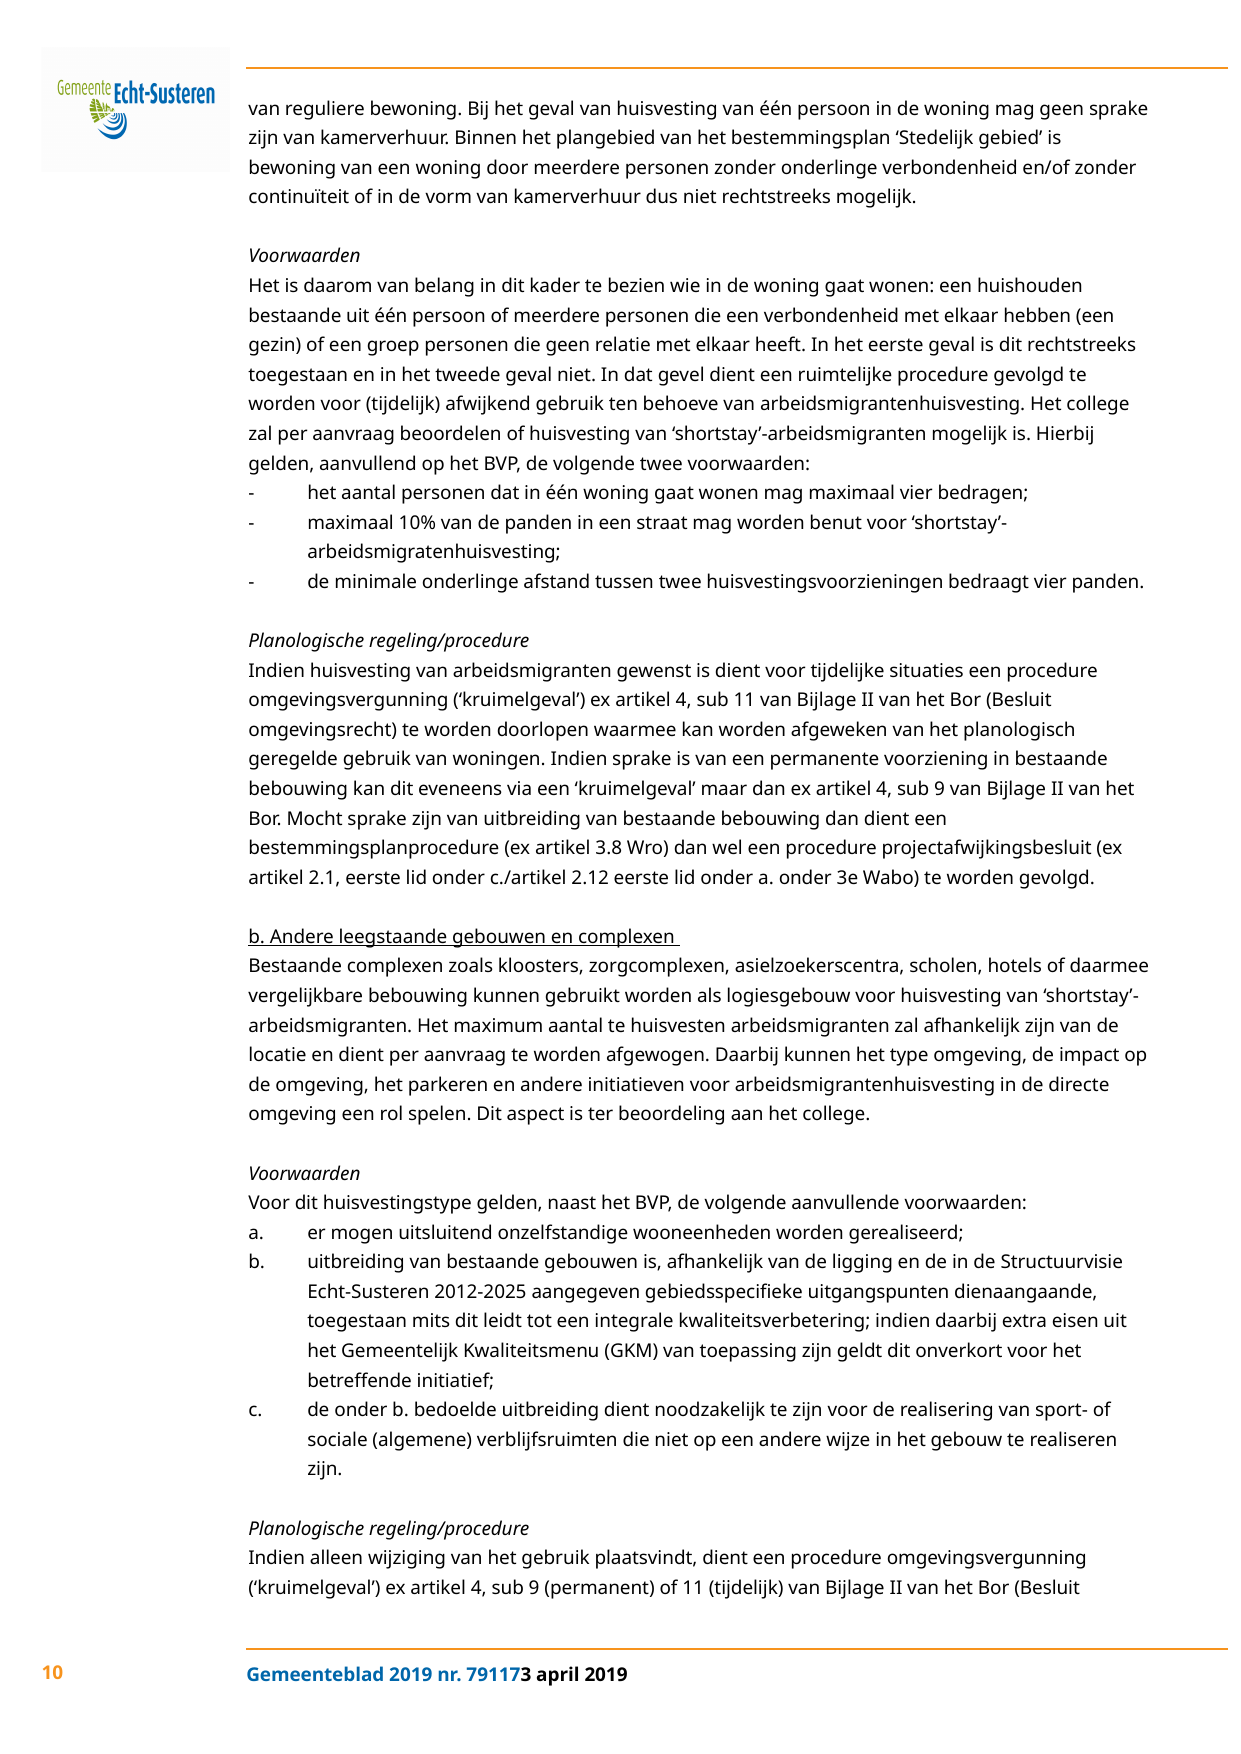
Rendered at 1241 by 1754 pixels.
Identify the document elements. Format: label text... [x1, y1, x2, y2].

text van reguliere bewoning. Bij het geval van huisvesting van één persoon in de woning mag geen sprake zijn van kamerverhuur. Binnen het plangebied van het bestemmingsplan ‘Stedelijk gebied’ is bewoning van een woning door meerdere personen zonder onderlinge verbondenheid en/of zonder continuïteit of in de vorm van kamerverhuur dus niet rechtstreeks mogelijk. [248, 95, 1152, 209]
list er mogen uitsluitend onzelfstandige wooneenheden worden gerealiseerd; [248, 1219, 1152, 1245]
text Bestaande complexen zoals kloosters, zorgcomplexen, asielzoekerscentra, scholen, hotels of daarmee vergelijkbare bebouwing kunnen gebruikt worden als logiesgebouw voor huisvesting van ‘shortstay’-arbeidsmigranten. Het maximum aantal te huisvesten arbeidsmigranten zal afhankelijk zijn van de locatie en dient per aanvraag te worden afgewogen. Daarbij kunnen het type omgeving, de impact op de omgeving, het parkeren en andere initiatieven voor arbeidsmigrantenhuisvesting in de directe omgeving een rol spelen. Dit aspect is ter beoordeling aan het college. [248, 953, 1152, 1126]
text b. Andere leegstaande gebouwen en complexen [248, 923, 1152, 949]
list het aantal personen dat in één woning gaat wonen mag maximaal vier bedragen; [248, 479, 1152, 505]
picture [41, 47, 231, 172]
text Voor dit huisvestingstype gelden, naast het BVP, de volgende aanvullende voorwaarden: [248, 1189, 1152, 1215]
list uitbreiding van bestaande gebouwen is, afhankelijk van de ligging en de in de Structuurvisie Echt-Susteren 2012-2025 aangegeven gebiedsspecifieke uitgangspunten dienaangaande, toegestaan mits dit leidt tot een integrale kwaliteitsverbetering; indien daarbij extra eisen uit het Gemeentelijk Kwaliteitsmenu (GKM) van toepassing zijn geldt dit onverkort voor het betreffende initiatief; [248, 1248, 1152, 1393]
text Planologische regeling/procedure [248, 627, 1152, 653]
text Voorwaarden [248, 243, 1152, 268]
list de onder b. bedoelde uitbreiding dient noodzakelijk te zijn voor de realisering van sport- of sociale (algemene) verblijfsruimten die niet op een andere wijze in het gebouw te realiseren zijn. [248, 1396, 1152, 1481]
text Het is daarom van belang in dit kader te bezien wie in de woning gaat wonen: een huishouden bestaande uit één persoon of meerdere personen die een verbondenheid met elkaar hebben (een gezin) of een groep personen die geen relatie met elkaar heeft. In het eerste geval is dit rechtstreeks toegestaan en in het tweede geval niet. In dat gevel dient een ruimtelijke procedure gevolgd te worden voor (tijdelijk) afwijkend gebruik ten behoeve van arbeidsmigrantenhuisvesting. Het college zal per aanvraag beoordelen of huisvesting van ‘shortstay’-arbeidsmigranten mogelijk is. Hierbij gelden, aanvullend op het BVP, de volgende twee voorwaarden: [248, 272, 1152, 476]
text Indien huisvesting van arbeidsmigranten gewenst is dient voor tijdelijke situaties een procedure omgevingsvergunning (‘kruimelgeval’) ex artikel 4, sub 11 van Bijlage II van het Bor (Besluit omgevingsrecht) te worden doorlopen waarmee kan worden afgeweken van het planologisch geregelde gebruik van woningen. Indien sprake is van een permanente voorziening in bestaande bebouwing kan dit eveneens via een ‘kruimelgeval’ maar dan ex artikel 4, sub 9 van Bijlage II van het Bor. Mocht sprake zijn van uitbreiding van bestaande bebouwing dan dient een bestemmingsplanprocedure (ex artikel 3.8 Wro) dan wel een procedure projectafwijkingsbesluit (ex artikel 2.1, eerste lid onder c./artikel 2.12 eerste lid onder a. onder 3e Wabo) te worden gevolgd. [248, 657, 1152, 890]
text Indien alleen wijziging van het gebruik plaatsvindt, dient een procedure omgevingsvergunning (‘kruimelgeval’) ex artikel 4, sub 9 (permanent) of 11 (tijdelijk) van Bijlage II van het Bor (Besluit [248, 1544, 1152, 1600]
list de minimale onderlinge afstand tussen twee huisvestingsvoorzieningen bedraagt vier panden. [248, 568, 1152, 594]
list maximaal 10% van de panden in een straat mag worden benut voor ‘shortstay’-arbeidsmigratenhuisvesting; [248, 509, 1152, 564]
text Planologische regeling/procedure [248, 1515, 1152, 1541]
text Voorwaarden [248, 1160, 1152, 1186]
